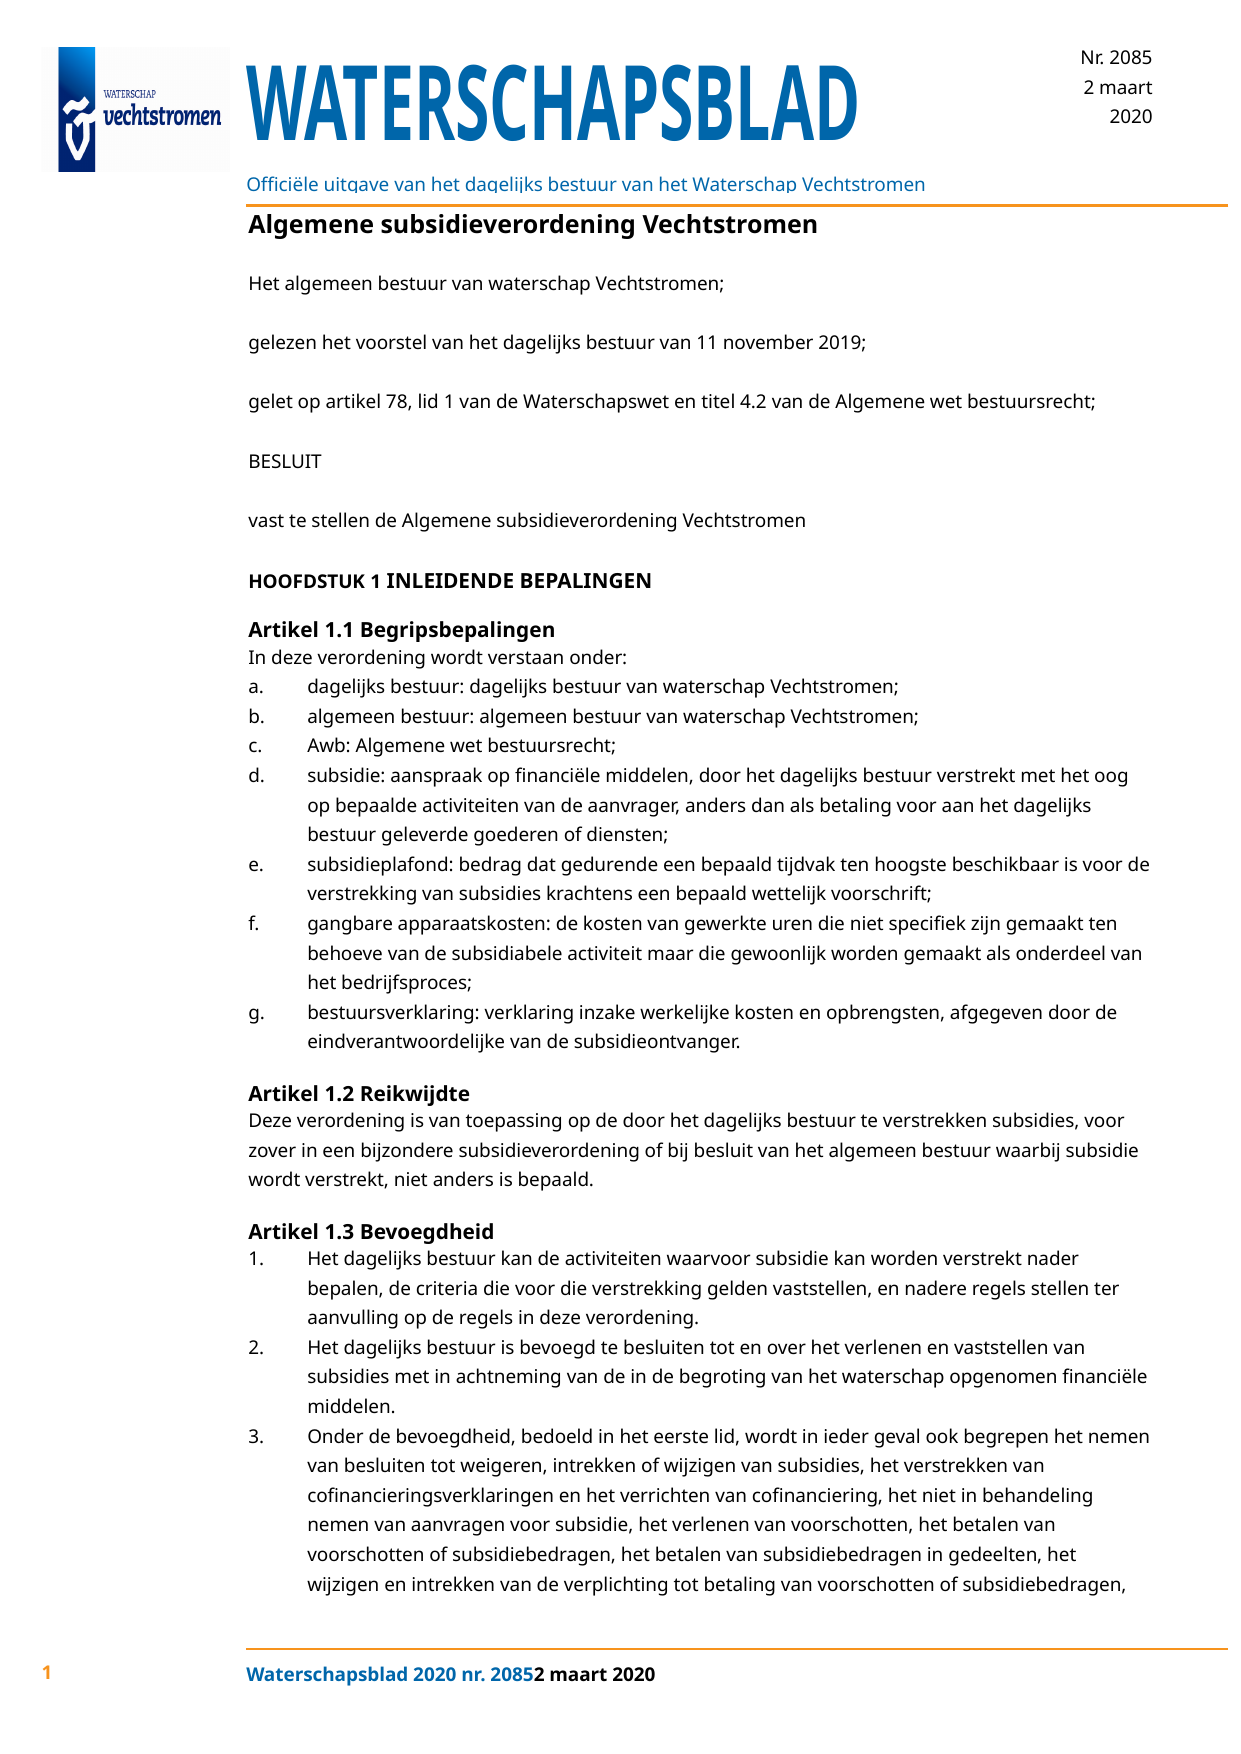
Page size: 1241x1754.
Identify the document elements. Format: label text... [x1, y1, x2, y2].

list Onder de bevoegdheid, bedoeld in het eerste lid, wordt in ieder geval ook begrepen het nemen van besluiten tot weigeren, intrekken of wijzigen van subsidies, het verstrekken van cofinancieringsverklaringen en het verrichten van cofinanciering, het niet in behandeling nemen van aanvragen voor subsidie, het verlenen van voorschotten, het betalen van voorschotten of subsidiebedragen, het betalen van subsidiebedragen in gedeelten, het wijzigen en intrekken van de verplichting tot betaling van voorschotten of subsidiebedragen, [248, 1423, 1152, 1596]
list algemeen bestuur: algemeen bestuur van waterschap Vechtstromen; [248, 703, 1152, 729]
list gangbare apparaatskosten: de kosten van gewerkte uren die niet specifiek zijn gemaakt ten behoeve van de subsidiabele activiteit maar die gewoonlijk worden gemaakt als onderdeel van het bedrijfsproces; [248, 910, 1152, 995]
text Algemene subsidieverordening Vechtstromen [248, 207, 1152, 241]
list dagelijks bestuur: dagelijks bestuur van waterschap Vechtstromen; [248, 673, 1152, 699]
text Artikel 1.1 Begripsbepalingen [248, 615, 1152, 644]
text BESLUIT [248, 448, 1152, 473]
list subsidieplafond: bedrag dat gedurende een bepaald tijdvak ten hoogste beschikbaar is voor de verstrekking van subsidies krachtens een bepaald wettelijk voorschrift; [248, 851, 1152, 906]
text HOOFDSTUK 1 INLEIDENDE BEPALINGEN [248, 566, 1152, 594]
text Deze verordening is van toepassing op de door het dagelijks bestuur te verstrekken subsidies, voor zover in een bijzondere subsidieverordening of bij besluit van het algemeen bestuur waarbij subsidie wordt verstrekt, niet anders is bepaald. [248, 1107, 1152, 1192]
list Het dagelijks bestuur kan de activiteiten waarvoor subsidie kan worden verstrekt nader bepalen, de criteria die voor die verstrekking gelden vaststellen, en nadere regels stellen ter aanvulling op de regels in deze verordening. [248, 1245, 1152, 1330]
list subsidie: aanspraak op financiële middelen, door het dagelijks bestuur verstrekt met het oog op bepaalde activiteiten van de aanvrager, anders dan als betaling voor aan het dagelijks bestuur geleverde goederen of diensten; [248, 762, 1152, 847]
text vast te stellen de Algemene subsidieverordening Vechtstromen [248, 507, 1152, 533]
list Awb: Algemene wet bestuursrecht; [248, 733, 1152, 758]
text gelezen het voorstel van het dagelijks bestuur van 11 november 2019; [248, 329, 1152, 355]
text gelet op artikel 78, lid 1 van de Waterschapswet en titel 4.2 van de Algemene wet bestuursrecht; [248, 389, 1152, 414]
text Artikel 1.3 Bevoegdheid [248, 1217, 1152, 1245]
list bestuursverklaring: verklaring inzake werkelijke kosten en opbrengsten, afgegeven door de eindverantwoordelijke van de subsidieontvanger. [248, 999, 1152, 1054]
picture [41, 47, 231, 172]
text In deze verordening wordt verstaan onder: [248, 644, 1152, 669]
text Artikel 1.2 Reikwijdte [248, 1079, 1152, 1107]
list Het dagelijks bestuur is bevoegd te besluiten tot en over het verlenen en vaststellen van subsidies met in achtneming van de in de begroting van het waterschap opgenomen financiële middelen. [248, 1334, 1152, 1419]
text Het algemeen bestuur van waterschap Vechtstromen; [248, 270, 1152, 296]
